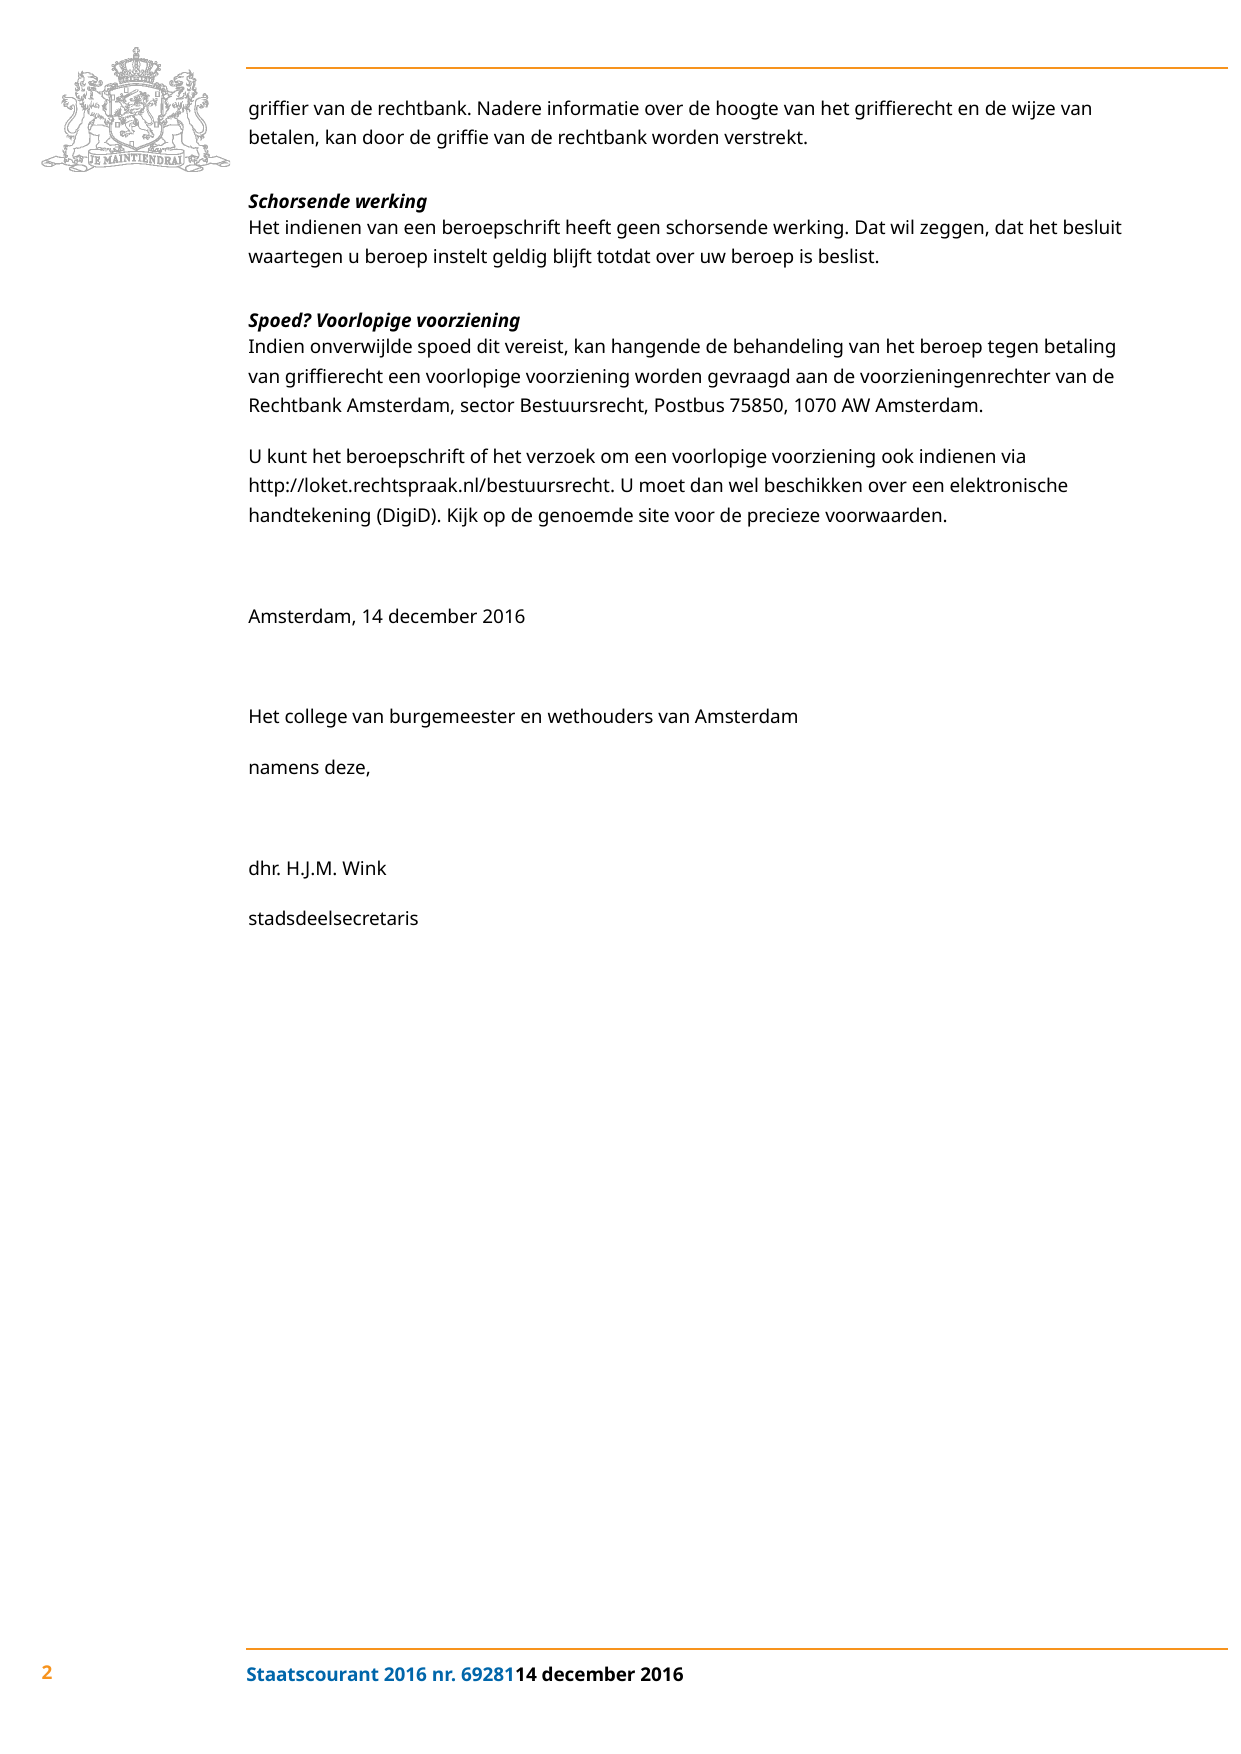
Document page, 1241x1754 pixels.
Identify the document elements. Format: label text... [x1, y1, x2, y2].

text Amsterdam, 14 december 2016 [248, 603, 1152, 629]
text Indien onverwijlde spoed dit vereist, kan hangende de behandeling van het beroep tegen betaling van griffierecht een voorlopige voorziening worden gevraagd aan de voorzieningenrechter van de Rechtbank Amsterdam, sector Bestuursrecht, Postbus 75850, 1070 AW Amsterdam. [248, 333, 1152, 418]
text Het indienen van een beroepschrift heeft geen schorsende werking. Dat wil zeggen, dat het besluit waartegen u beroep instelt geldig blijft totdat over uw beroep is beslist. [248, 214, 1152, 269]
text dhr. H.J.M. Wink [248, 855, 1152, 881]
text namens deze, [248, 754, 1152, 780]
picture [41, 47, 231, 172]
text Het college van burgemeester en wethouders van Amsterdam [248, 704, 1152, 729]
text Spoed? Voorlopige voorziening [248, 308, 1152, 333]
text U kunt het beroepschrift of het verzoek om een voorlopige voorziening ook indienen via http://loket.rechtspraak.nl/bestuursrecht. U moet dan wel beschikken over een elektronische handtekening (DigiD). Kijk op de genoemde site voor de precieze voorwaarden. [248, 443, 1152, 528]
text griffier van de rechtbank. Nadere informatie over de hoogte van het griffierecht en de wijze van betalen, kan door de griffie van de rechtbank worden verstrekt. [248, 95, 1152, 150]
text Schorsende werking [248, 188, 1152, 214]
text stadsdeelsecretaris [248, 905, 1152, 931]
